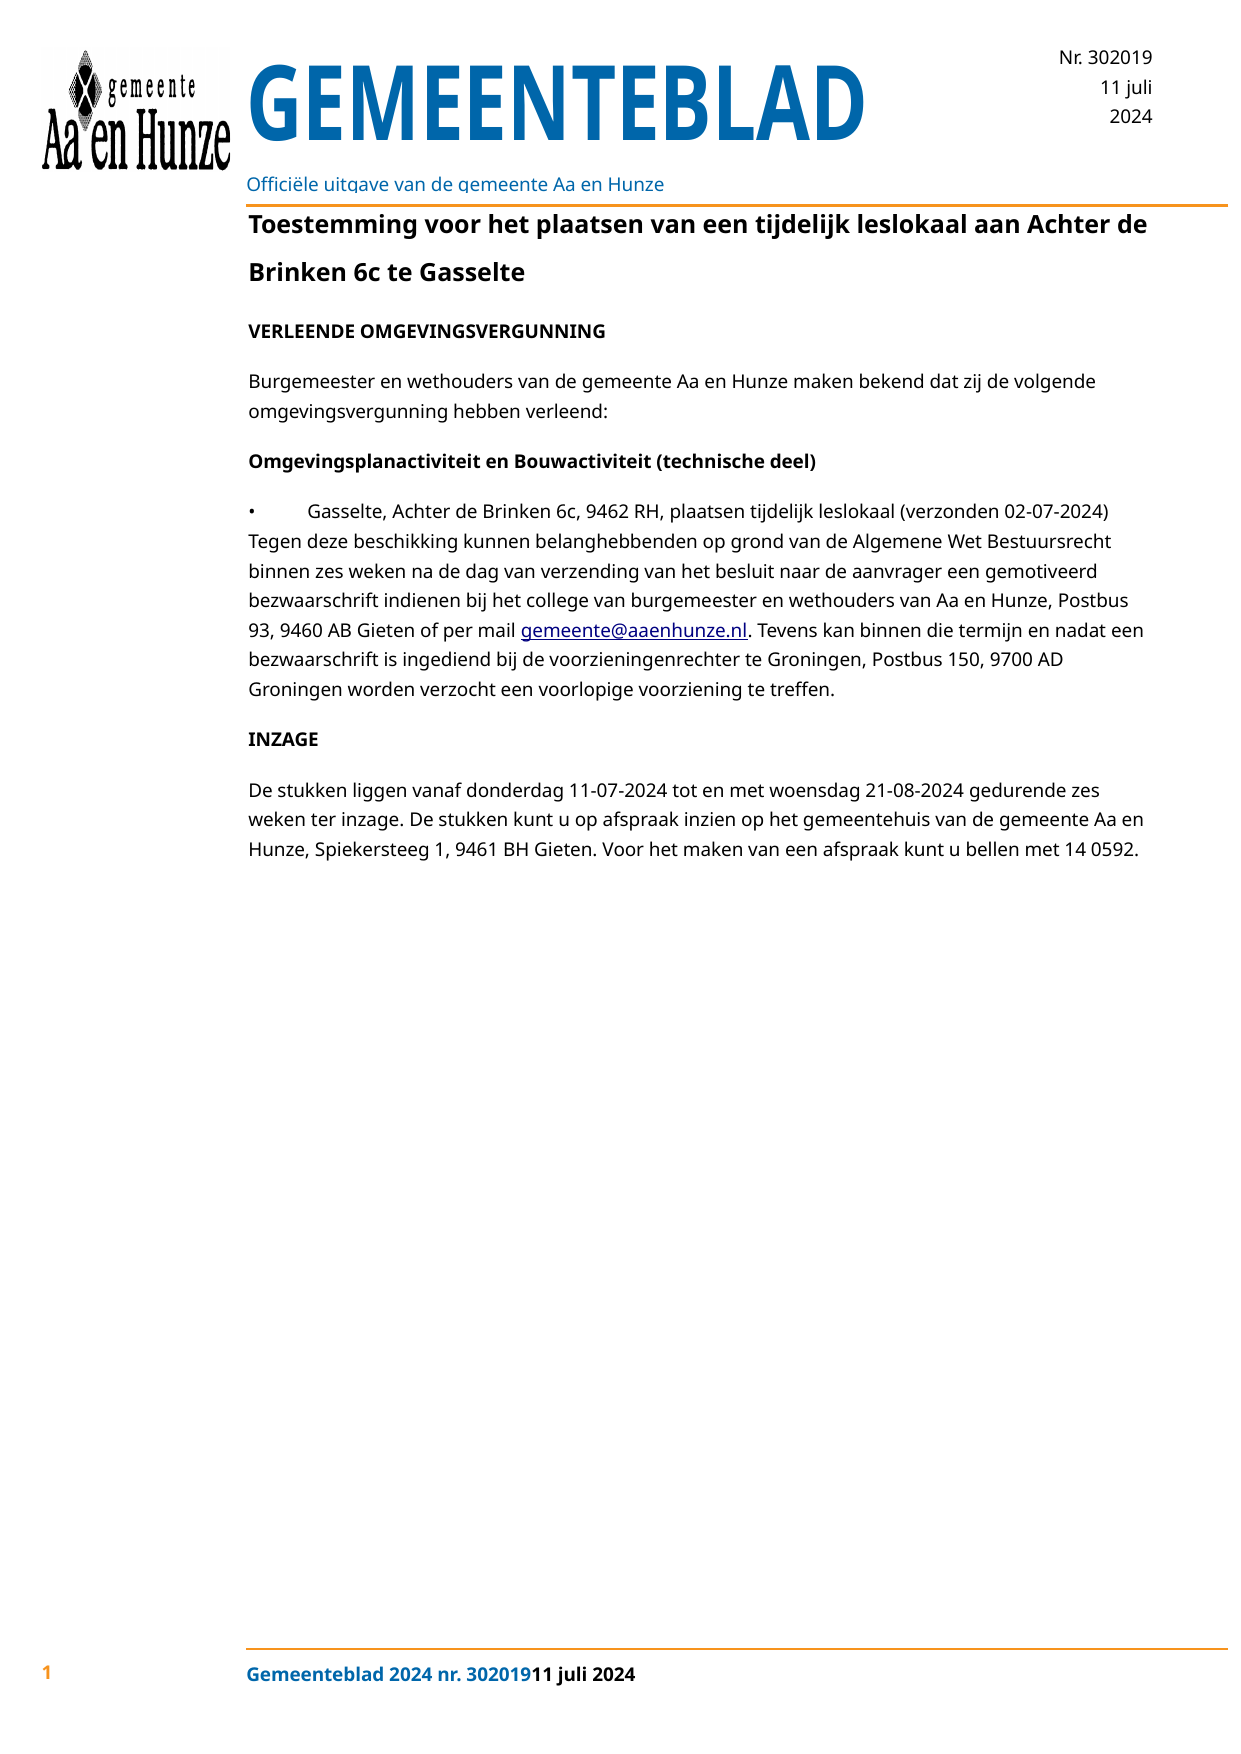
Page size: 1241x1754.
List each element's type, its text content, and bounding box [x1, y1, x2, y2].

text Tegen deze beschikking kunnen belanghebbenden op grond van de Algemene Wet Bestuursrecht binnen zes weken na de dag van verzending van het besluit naar de aanvrager een gemotiveerd bezwaarschrift indienen bij het college van burgemeester en wethouders van Aa en Hunze, Postbus 93, 9460 AB Gieten of per mail gemeente@aaenhunze.nl. Tevens kan binnen die termijn en nadat een bezwaarschrift is ingediend bij de voorzieningenrechter te Groningen, Postbus 150, 9700 AD Groningen worden verzocht een voorlopige voorziening te treffen. [248, 528, 1152, 702]
text Omgevingsplanactiviteit en Bouwactiviteit (technische deel) [248, 448, 1152, 474]
list Gasselte, Achter de Brinken 6c, 9462 RH, plaatsen tijdelijk leslokaal (verzonden 02-07-2024) [248, 499, 1152, 524]
picture [41, 47, 231, 172]
text VERLEENDE OMGEVINGSVERGUNNING [248, 318, 1152, 344]
text De stukken liggen vanaf donderdag 11-07-2024 tot en met woensdag 21-08-2024 gedurende zes weken ter inzage. De stukken kunt u op afspraak inzien op het gemeentehuis van de gemeente Aa en Hunze, Spiekersteeg 1, 9461 BH Gieten. Voor het maken van een afspraak kunt u bellen met 14 0592. [248, 777, 1152, 862]
text Toestemming voor het plaatsen van een tijdelijk leslokaal aan Achter de Brinken 6c te Gasselte [248, 207, 1152, 288]
text Burgemeester en wethouders van de gemeente Aa en Hunze maken bekend dat zij de volgende omgevingsvergunning hebben verleend: [248, 368, 1152, 424]
text INZAGE [248, 727, 1152, 752]
